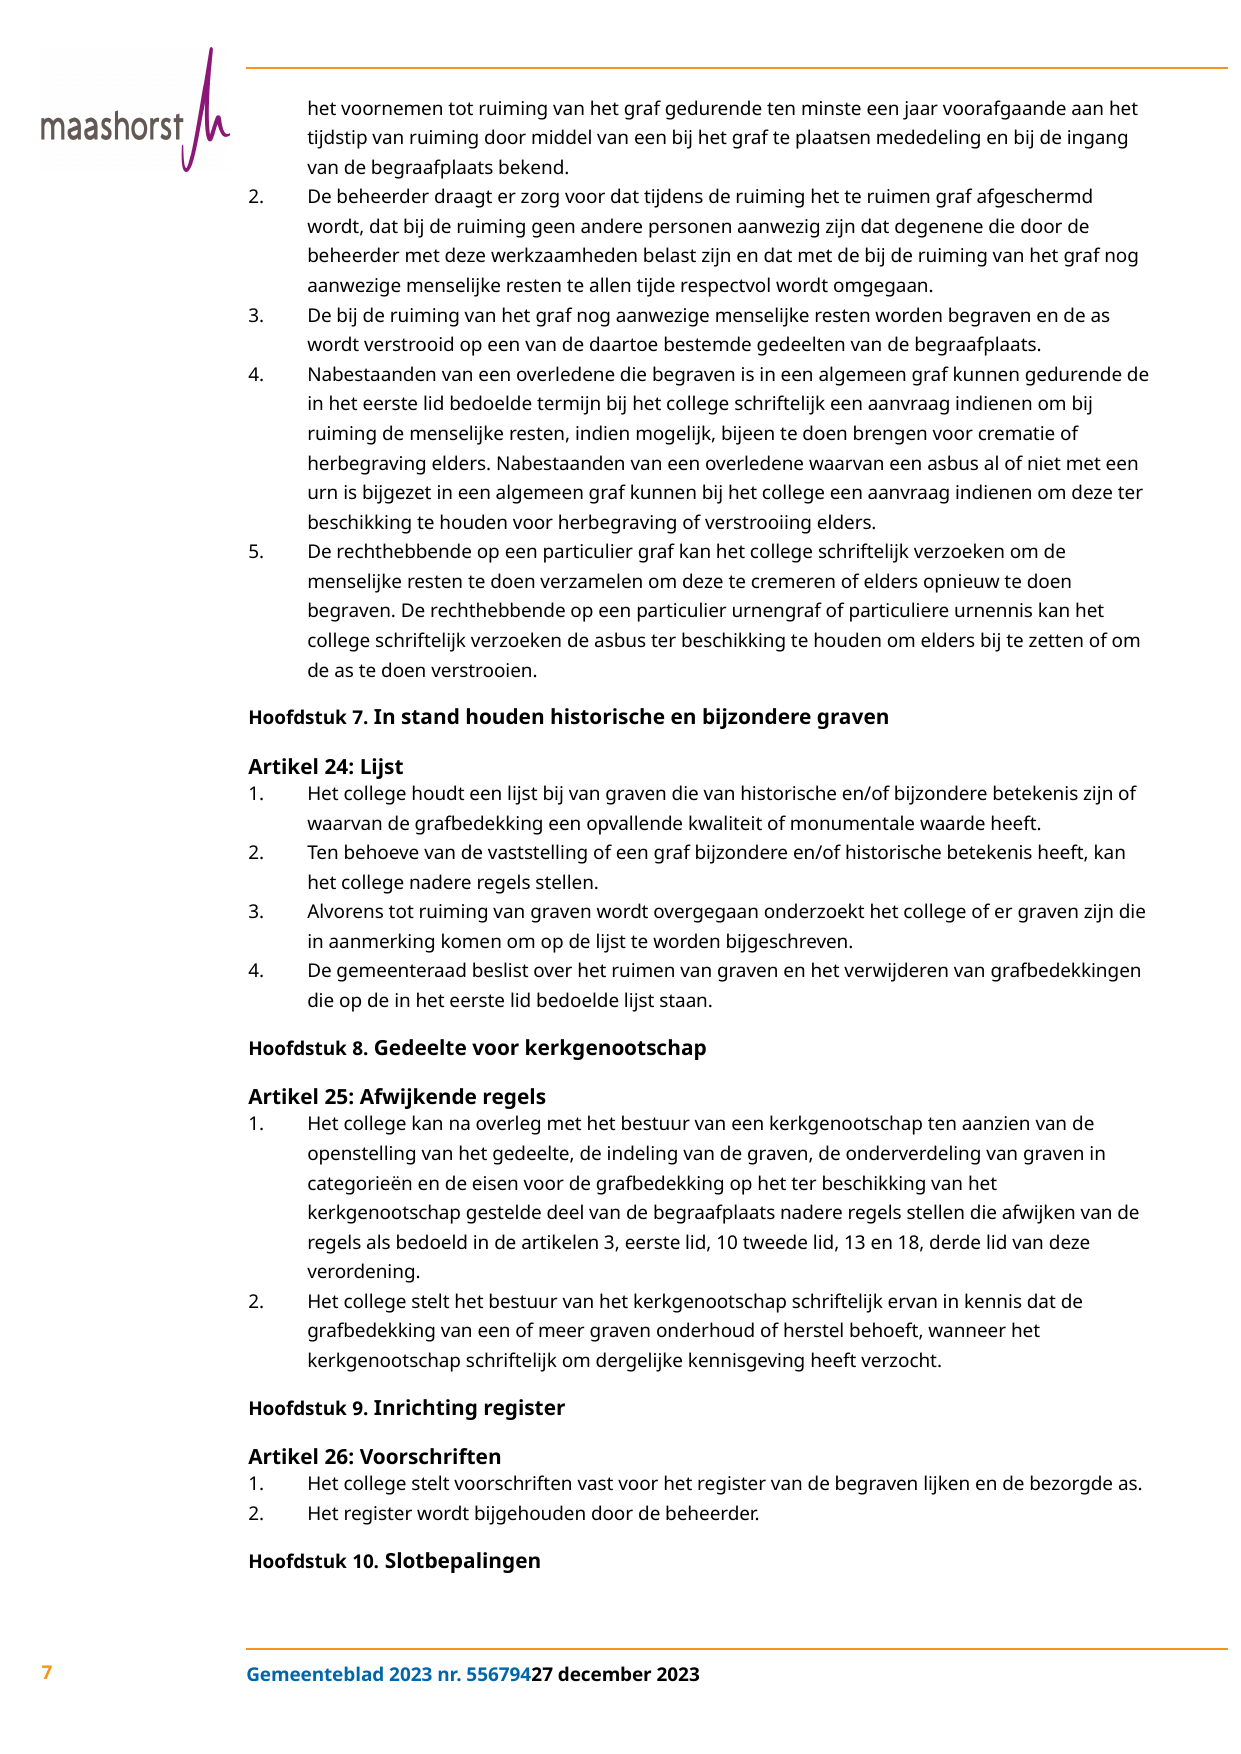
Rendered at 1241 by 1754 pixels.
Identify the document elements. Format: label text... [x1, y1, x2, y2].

text Artikel 24: Lijst [248, 752, 1152, 780]
text Hoofdstuk 8. Gedeelte voor kerkgenootschap [248, 1033, 1152, 1061]
picture [41, 47, 231, 172]
list Het college stelt het bestuur van het kerkgenootschap schriftelijk ervan in kennis dat de grafbedekking van een of meer graven onderhoud of herstel behoeft, wanneer het kerkgenootschap schriftelijk om dergelijke kennisgeving heeft verzocht. [248, 1288, 1152, 1373]
list het voornemen tot ruiming van het graf gedurende ten minste een jaar voorafgaande aan het tijdstip van ruiming door middel van een bij het graf te plaatsen mededeling en bij de ingang van de begraafplaats bekend. [248, 95, 1152, 180]
text Artikel 26: Voorschriften [248, 1442, 1152, 1471]
list Het register wordt bijgehouden door de beheerder. [248, 1500, 1152, 1526]
list Het college kan na overleg met het bestuur van een kerkgenootschap ten aanzien van de openstelling van het gedeelte, de indeling van de graven, de onderverdeling van graven in categorieën en de eisen voor de grafbedekking op het ter beschikking van het kerkgenootschap gestelde deel van de begraafplaats nadere regels stellen die afwijken van de regels als bedoeld in de artikelen 3, eerste lid, 10 tweede lid, 13 en 18, derde lid van deze verordening. [248, 1111, 1152, 1284]
text Artikel 25: Afwijkende regels [248, 1082, 1152, 1111]
list Alvorens tot ruiming van graven wordt overgegaan onderzoekt het college of er graven zijn die in aanmerking komen om op de lijst te worden bijgeschreven. [248, 898, 1152, 954]
list De bij de ruiming van het graf nog aanwezige menselijke resten worden begraven en de as wordt verstrooid op een van de daartoe bestemde gedeelten van de begraafplaats. [248, 302, 1152, 357]
list De rechthebbende op een particulier graf kan het college schriftelijk verzoeken om de menselijke resten te doen verzamelen om deze te cremeren of elders opnieuw te doen begraven. De rechthebbende op een particulier urnengraf of particuliere urnennis kan het college schriftelijk verzoeken de asbus ter beschikking te houden om elders bij te zetten of om de as te doen verstrooien. [248, 538, 1152, 683]
list Het college stelt voorschriften vast voor het register van de begraven lijken en de bezorgde as. [248, 1471, 1152, 1496]
text Hoofdstuk 10. Slotbepalingen [248, 1546, 1152, 1574]
list De beheerder draagt er zorg voor dat tijdens de ruiming het te ruimen graf afgeschermd wordt, dat bij de ruiming geen andere personen aanwezig zijn dat degenene die door de beheerder met deze werkzaamheden belast zijn en dat met de bij de ruiming van het graf nog aanwezige menselijke resten te allen tijde respectvol wordt omgegaan. [248, 183, 1152, 298]
text Hoofdstuk 9. Inrichting register [248, 1393, 1152, 1421]
text Hoofdstuk 7. In stand houden historische en bijzondere graven [248, 702, 1152, 731]
list Ten behoeve van de vaststelling of een graf bijzondere en/of historische betekenis heeft, kan het college nadere regels stellen. [248, 839, 1152, 895]
list Het college houdt een lijst bij van graven die van historische en/of bijzondere betekenis zijn of waarvan de grafbedekking een opvallende kwaliteit of monumentale waarde heeft. [248, 780, 1152, 836]
list De gemeenteraad beslist over het ruimen van graven en het verwijderen van grafbedekkingen die op de in het eerste lid bedoelde lijst staan. [248, 958, 1152, 1013]
list Nabestaanden van een overledene die begraven is in een algemeen graf kunnen gedurende de in het eerste lid bedoelde termijn bij het college schriftelijk een aanvraag indienen om bij ruiming de menselijke resten, indien mogelijk, bijeen te doen brengen voor crematie of herbegraving elders. Nabestaanden van een overledene waarvan een asbus al of niet met een urn is bijgezet in een algemeen graf kunnen bij het college een aanvraag indienen om deze ter beschikking te houden voor herbegraving of verstrooiing elders. [248, 361, 1152, 535]
